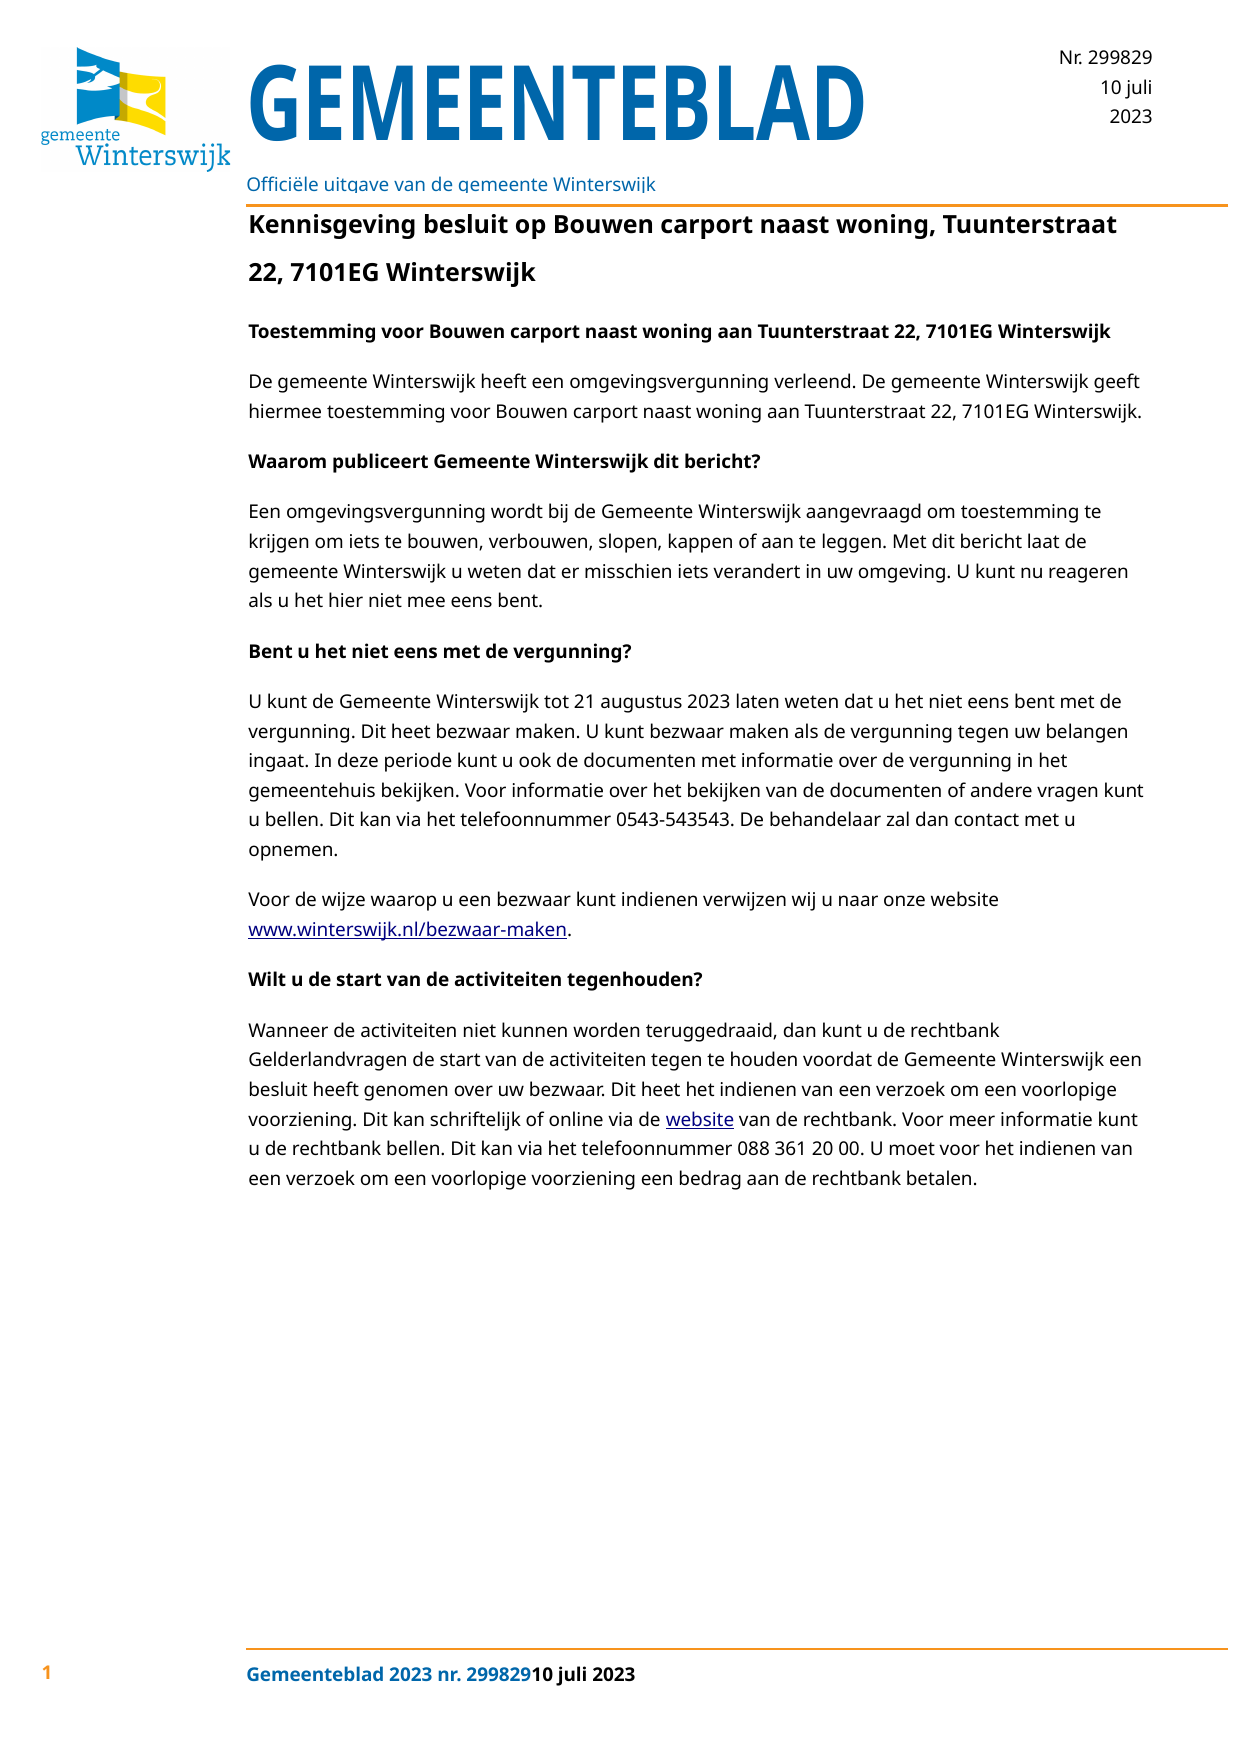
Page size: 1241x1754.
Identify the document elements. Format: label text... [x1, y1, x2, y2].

text Toestemming voor Bouwen carport naast woning aan Tuunterstraat 22, 7101EG Winterswijk [248, 318, 1152, 344]
picture [41, 47, 231, 172]
text U kunt de Gemeente Winterswijk tot 21 augustus 2023 laten weten dat u het niet eens bent met de vergunning. Dit heet bezwaar maken. U kunt bezwaar maken als de vergunning tegen uw belangen ingaat. In deze periode kunt u ook de documenten met informatie over de vergunning in het gemeentehuis bekijken. Voor informatie over het bekijken van de documenten of andere vragen kunt u bellen. Dit kan via het telefoonnummer 0543-543543. De behandelaar zal dan contact met u opnemen. [248, 688, 1152, 862]
text Voor de wijze waarop u een bezwaar kunt indienen verwijzen wij u naar onze website www.winterswijk.nl/bezwaar-maken. [248, 887, 1152, 942]
text Kennisgeving besluit op Bouwen carport naast woning, Tuunterstraat 22, 7101EG Winterswijk [248, 207, 1152, 288]
text Een omgevingsvergunning wordt bij de Gemeente Winterswijk aangevraagd om toestemming te krijgen om iets te bouwen, verbouwen, slopen, kappen of aan te leggen. Met dit bericht laat de gemeente Winterswijk u weten dat er misschien iets verandert in uw omgeving. U kunt nu reageren als u het hier niet mee eens bent. [248, 499, 1152, 613]
text De gemeente Winterswijk heeft een omgevingsvergunning verleend. De gemeente Winterswijk geeft hiermee toestemming voor Bouwen carport naast woning aan Tuunterstraat 22, 7101EG Winterswijk. [248, 368, 1152, 424]
text Bent u het niet eens met de vergunning? [248, 638, 1152, 664]
text Wanneer de activiteiten niet kunnen worden teruggedraaid, dan kunt u de rechtbank Gelderlandvragen de start van de activiteiten tegen te houden voordat de Gemeente Winterswijk een besluit heeft genomen over uw bezwaar. Dit heet het indienen van een verzoek om een voorlopige voorziening. Dit kan schriftelijk of online via de website van de rechtbank. Voor meer informatie kunt u de rechtbank bellen. Dit kan via het telefoonnummer 088 361 20 00. U moet voor het indienen van een verzoek om een voorlopige voorziening een bedrag aan de rechtbank betalen. [248, 1017, 1152, 1191]
text Wilt u de start van de activiteiten tegenhouden? [248, 967, 1152, 992]
text Waarom publiceert Gemeente Winterswijk dit bericht? [248, 448, 1152, 474]
picture [225, 153, 231, 162]
